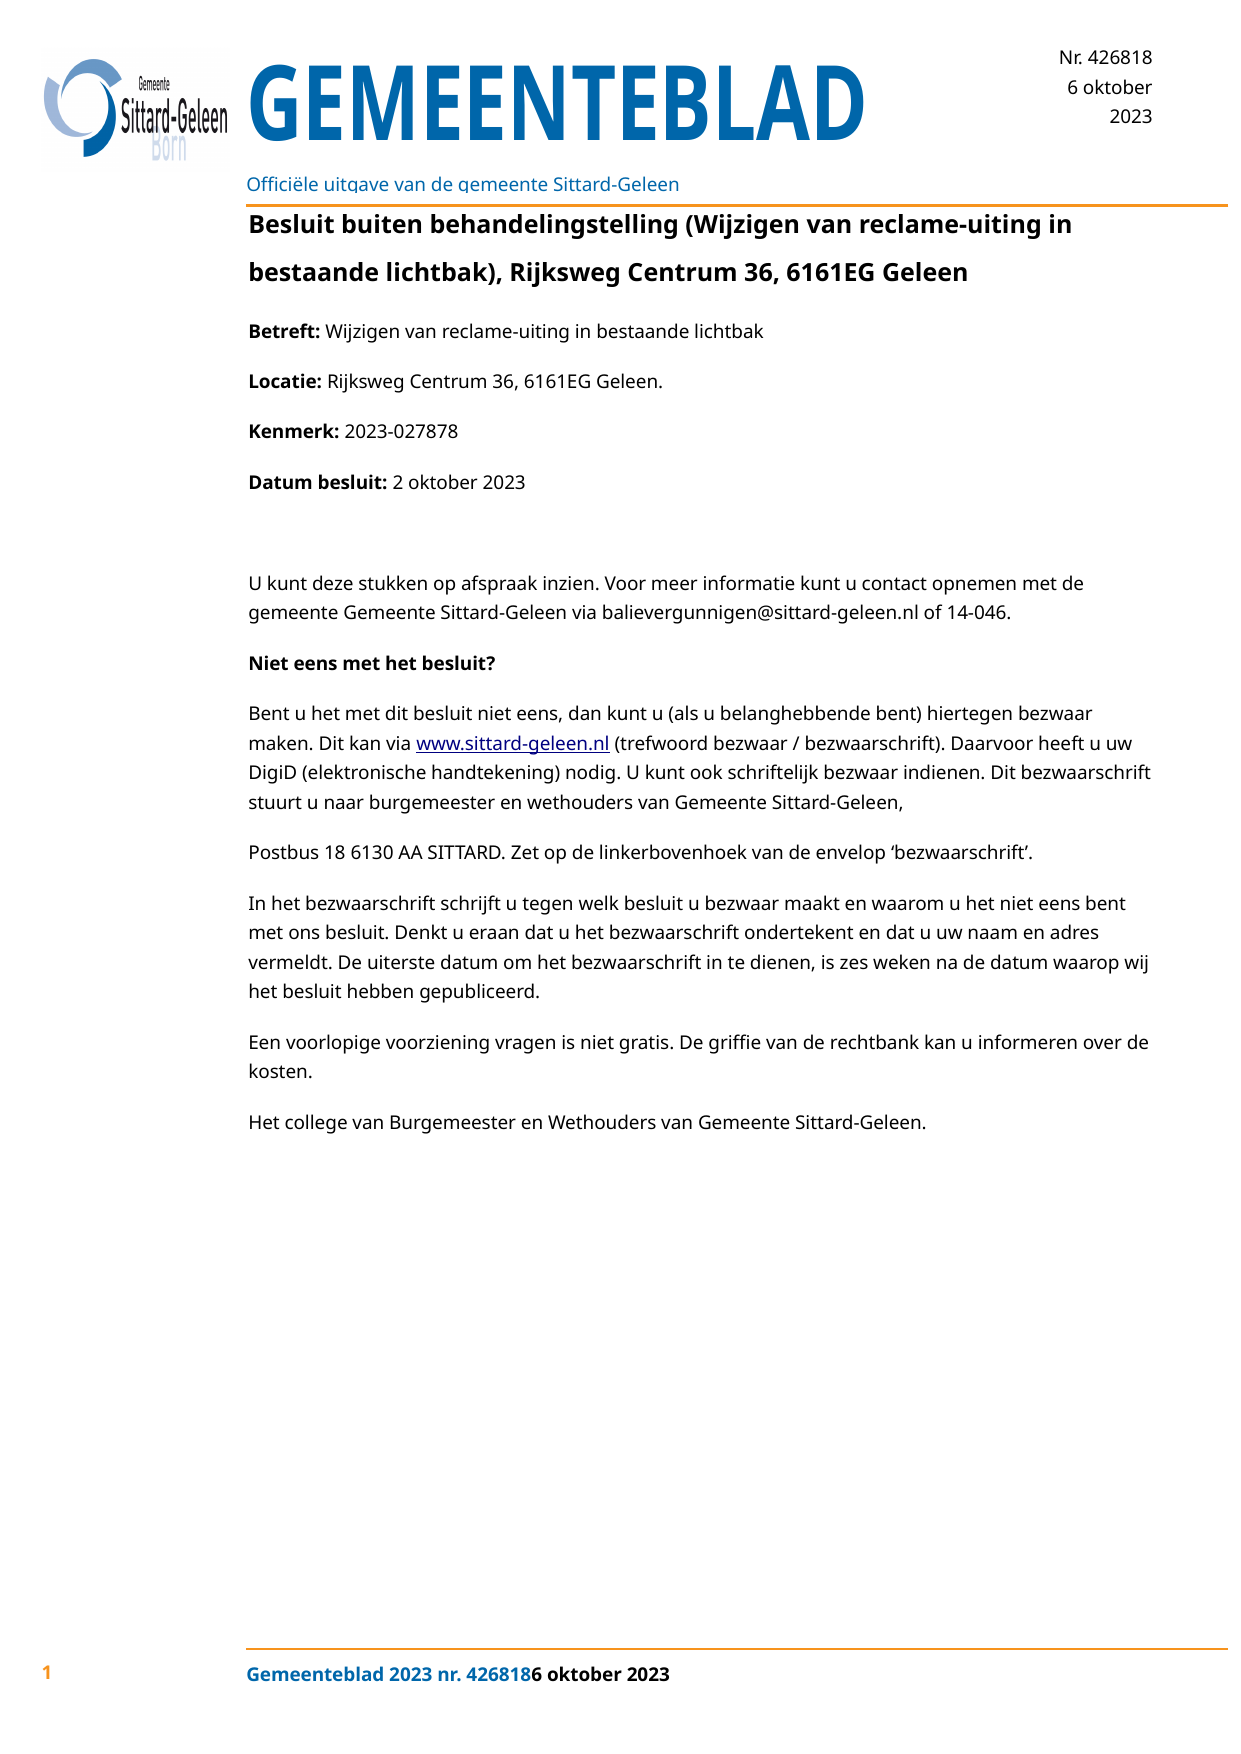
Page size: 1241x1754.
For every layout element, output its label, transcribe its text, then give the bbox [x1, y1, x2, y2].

text Datum besluit: 2 oktober 2023 [248, 469, 1152, 495]
text Het college van Burgemeester en Wethouders van Gemeente Sittard-Geleen. [248, 1109, 1152, 1135]
text Een voorlopige voorziening vragen is niet gratis. De griffie van de rechtbank kan u informeren over de kosten. [248, 1029, 1152, 1084]
text Kenmerk: 2023-027878 [248, 419, 1152, 444]
text Locatie: Rijksweg Centrum 36, 6161EG Geleen. [248, 368, 1152, 394]
text Bent u het met dit besluit niet eens, dan kunt u (als u belanghebbende bent) hiertegen bezwaar maken. Dit kan via www.sittard-geleen.nl (trefwoord bezwaar / bezwaarschrift). Daarvoor heeft u uw DigiD (elektronische handtekening) nodig. U kunt ook schriftelijk bezwaar indienen. Dit bezwaarschrift stuurt u naar burgemeester en wethouders van Gemeente Sittard-Geleen, [248, 700, 1152, 815]
picture [41, 47, 231, 172]
text Niet eens met het besluit? [248, 650, 1152, 676]
text Besluit buiten behandelingstelling (Wijzigen van reclame-uiting in bestaande lichtbak), Rijksweg Centrum 36, 6161EG Geleen [248, 207, 1152, 288]
text U kunt deze stukken op afspraak inzien. Voor meer informatie kunt u contact opnemen met de gemeente Gemeente Sittard-Geleen via balievergunnigen@sittard-geleen.nl of 14-046. [248, 570, 1152, 625]
text In het bezwaarschrift schrijft u tegen welk besluit u bezwaar maakt en waarom u het niet eens bent met ons besluit. Denkt u eraan dat u het bezwaarschrift ondertekent en dat u uw naam en adres vermeldt. De uiterste datum om het bezwaarschrift in te dienen, is zes weken na de datum waarop wij het besluit hebben gepubliceerd. [248, 890, 1152, 1004]
text Betreft: Wijzigen van reclame-uiting in bestaande lichtbak [248, 318, 1152, 344]
text Postbus 18 6130 AA SITTARD. Zet op de linkerbovenhoek van de envelop ‘bezwaarschrift’. [248, 839, 1152, 865]
